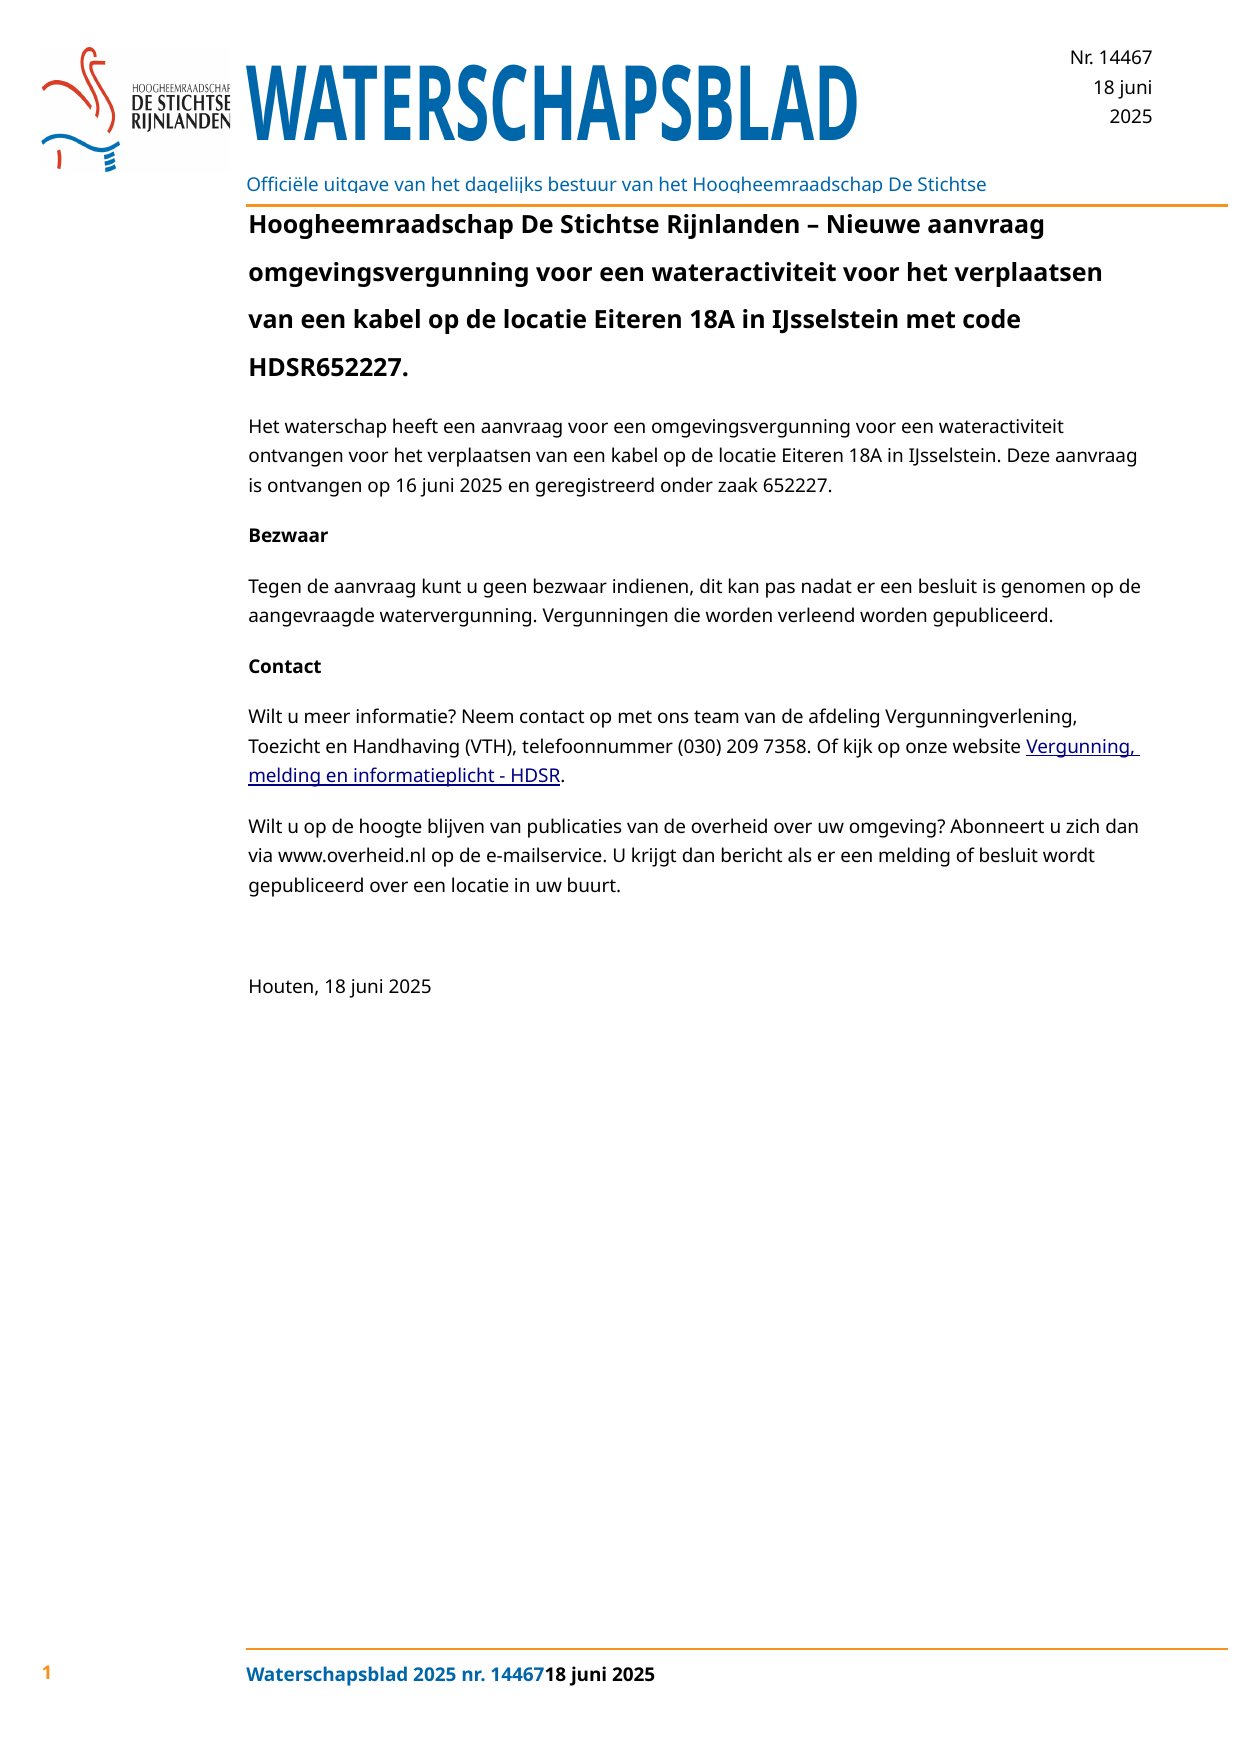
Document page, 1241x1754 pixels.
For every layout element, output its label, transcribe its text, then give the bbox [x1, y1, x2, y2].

text Wilt u meer informatie? Neem contact op met ons team van de afdeling Vergunningverlening, Toezicht en Handhaving (VTH), telefoonnummer (030) 209 7358. Of kijk op onze website Vergunning, melding en informatieplicht - HDSR. [248, 703, 1152, 788]
text Bezwaar [248, 523, 1152, 548]
text Houten, 18 juni 2025 [248, 973, 1152, 999]
text Tegen de aanvraag kunt u geen bezwaar indienen, dit kan pas nadat er een besluit is genomen op de aangevraagde watervergunning. Vergunningen die worden verleend worden gepubliceerd. [248, 573, 1152, 628]
picture [41, 47, 231, 172]
text Hoogheemraadschap De Stichtse Rijnlanden – Nieuwe aanvraag omgevingsvergunning voor een wateractiviteit voor het verplaatsen van een kabel op de locatie Eiteren 18A in IJsselstein met code HDSR652227. [248, 207, 1152, 384]
text Wilt u op de hoogte blijven van publicaties van de overheid over uw omgeving? Abonneert u zich dan via www.overheid.nl op de e-mailservice. U krijgt dan bericht als er een melding of besluit wordt gepubliceerd over een locatie in uw buurt. [248, 813, 1152, 898]
text Het waterschap heeft een aanvraag voor een omgevingsvergunning voor een wateractiviteit ontvangen voor het verplaatsen van een kabel op de locatie Eiteren 18A in IJsselstein. Deze aanvraag is ontvangen op 16 juni 2025 en geregistreerd onder zaak 652227. [248, 413, 1152, 498]
text Contact [248, 653, 1152, 679]
